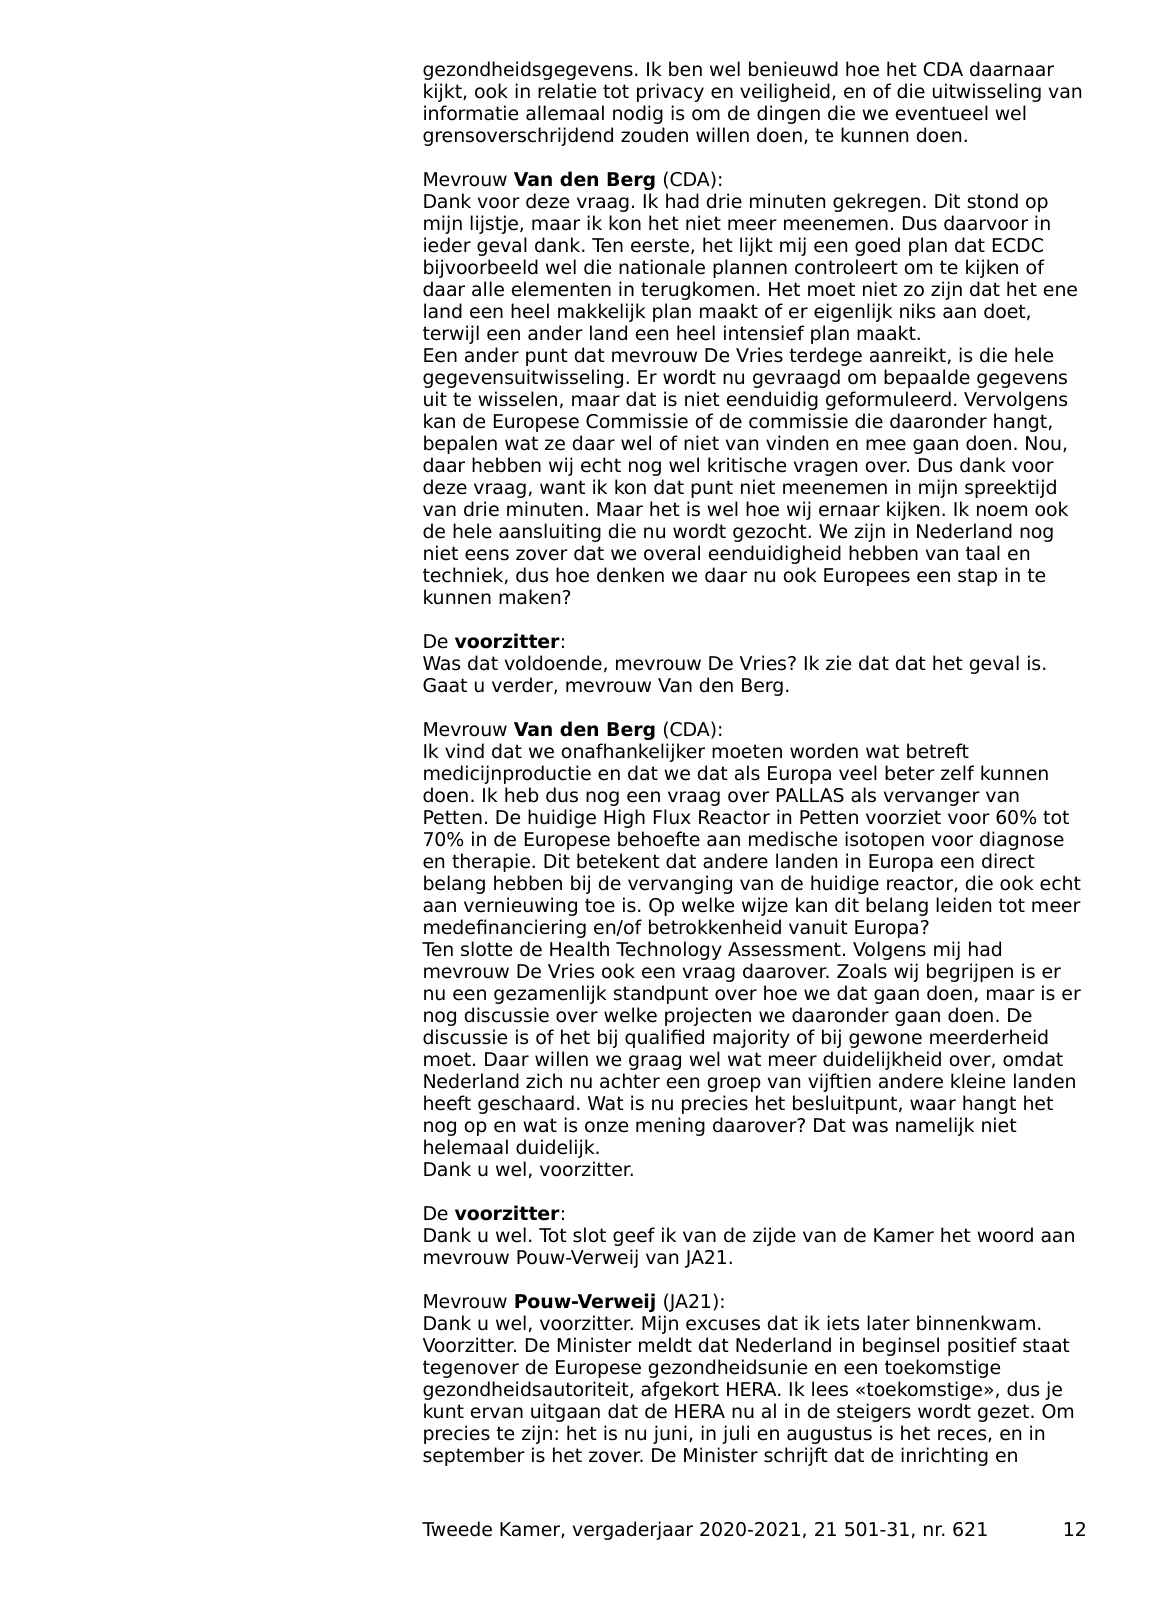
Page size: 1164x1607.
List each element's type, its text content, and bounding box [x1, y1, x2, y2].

text Was dat voldoende, mevrouw De Vries? Ik zie dat dat het geval is. Gaat u verder, mevrouw Van den Berg. [422, 653, 1087, 697]
text Dank voor deze vraag. Ik had drie minuten gekregen. Dit stond op mijn lijstje, maar ik kon het niet meer meenemen. Dus daarvoor in ieder geval dank. Ten eerste, het lijkt mij een goed plan dat ECDC bijvoorbeeld wel die nationale plannen controleert om te kijken of daar alle elementen in terugkomen. Het moet niet zo zijn dat het ene land een heel makkelijk plan maakt of er eigenlijk niks aan doet, terwijl een ander land een heel intensief plan maakt. [422, 191, 1087, 345]
text Mevrouw Van den Berg (CDA): [422, 719, 1087, 741]
text Mevrouw Van den Berg (CDA): [422, 169, 1087, 191]
text Voorzitter. De Minister meldt dat Nederland in beginsel positief staat tegenover de Europese gezondheidsunie en een toekomstige gezondheidsautoriteit, afgekort HERA. Ik lees «toekomstige», dus je kunt ervan uitgaan dat de HERA nu al in de steigers wordt gezet. Om precies te zijn: het is nu juni, in juli en augustus is het reces, en in september is het zover. De Minister schrijft dat de inrichting en [422, 1335, 1087, 1467]
text Mevrouw Pouw-Verweij (JA21): [422, 1291, 1087, 1313]
text De voorzitter: [422, 1203, 1087, 1225]
text Ten slotte de Health Technology Assessment. Volgens mij had mevrouw De Vries ook een vraag daarover. Zoals wij begrijpen is er nu een gezamenlijk standpunt over hoe we dat gaan doen, maar is er nog discussie over welke projecten we daaronder gaan doen. De discussie is of het bij qualified majority of bij gewone meerderheid moet. Daar willen we graag wel wat meer duidelijkheid over, omdat Nederland zich nu achter een groep van vijftien andere kleine landen heeft geschaard. Wat is nu precies het besluitpunt, waar hangt het nog op en wat is onze mening daarover? Dat was namelijk niet helemaal duidelijk. [422, 939, 1087, 1159]
text Dank u wel, voorzitter. [422, 1159, 1087, 1181]
text Een ander punt dat mevrouw De Vries terdege aanreikt, is die hele gegevensuitwisseling. Er wordt nu gevraagd om bepaalde gegevens uit te wisselen, maar dat is niet eenduidig geformuleerd. Vervolgens kan de Europese Commissie of de commissie die daaronder hangt, bepalen wat ze daar wel of niet van vinden en mee gaan doen. Nou, daar hebben wij echt nog wel kritische vragen over. Dus dank voor deze vraag, want ik kon dat punt niet meenemen in mijn spreektijd van drie minuten. Maar het is wel hoe wij ernaar kijken. Ik noem ook de hele aansluiting die nu wordt gezocht. We zijn in Nederland nog niet eens zover dat we overal eenduidigheid hebben van taal en techniek, dus hoe denken we daar nu ook Europees een stap in te kunnen maken? [422, 345, 1087, 609]
text De voorzitter: [422, 631, 1087, 653]
text gezondheidsgegevens. Ik ben wel benieuwd hoe het CDA daarnaar kijkt, ook in relatie tot privacy en veiligheid, en of die uitwisseling van informatie allemaal nodig is om de dingen die we eventueel wel grensoverschrijdend zouden willen doen, te kunnen doen. [422, 59, 1087, 147]
text Ik vind dat we onafhankelijker moeten worden wat betreft medicijnproductie en dat we dat als Europa veel beter zelf kunnen doen. Ik heb dus nog een vraag over PALLAS als vervanger van Petten. De huidige High Flux Reactor in Petten voorziet voor 60% tot 70% in de Europese behoefte aan medische isotopen voor diagnose en therapie. Dit betekent dat andere landen in Europa een direct belang hebben bij de vervanging van de huidige reactor, die ook echt aan vernieuwing toe is. Op welke wijze kan dit belang leiden tot meer medefinanciering en/of betrokkenheid vanuit Europa? [422, 741, 1087, 939]
text Dank u wel. Tot slot geef ik van de zijde van de Kamer het woord aan mevrouw Pouw-Verweij van JA21. [422, 1225, 1087, 1269]
text Dank u wel, voorzitter. Mijn excuses dat ik iets later binnenkwam. [422, 1313, 1087, 1335]
